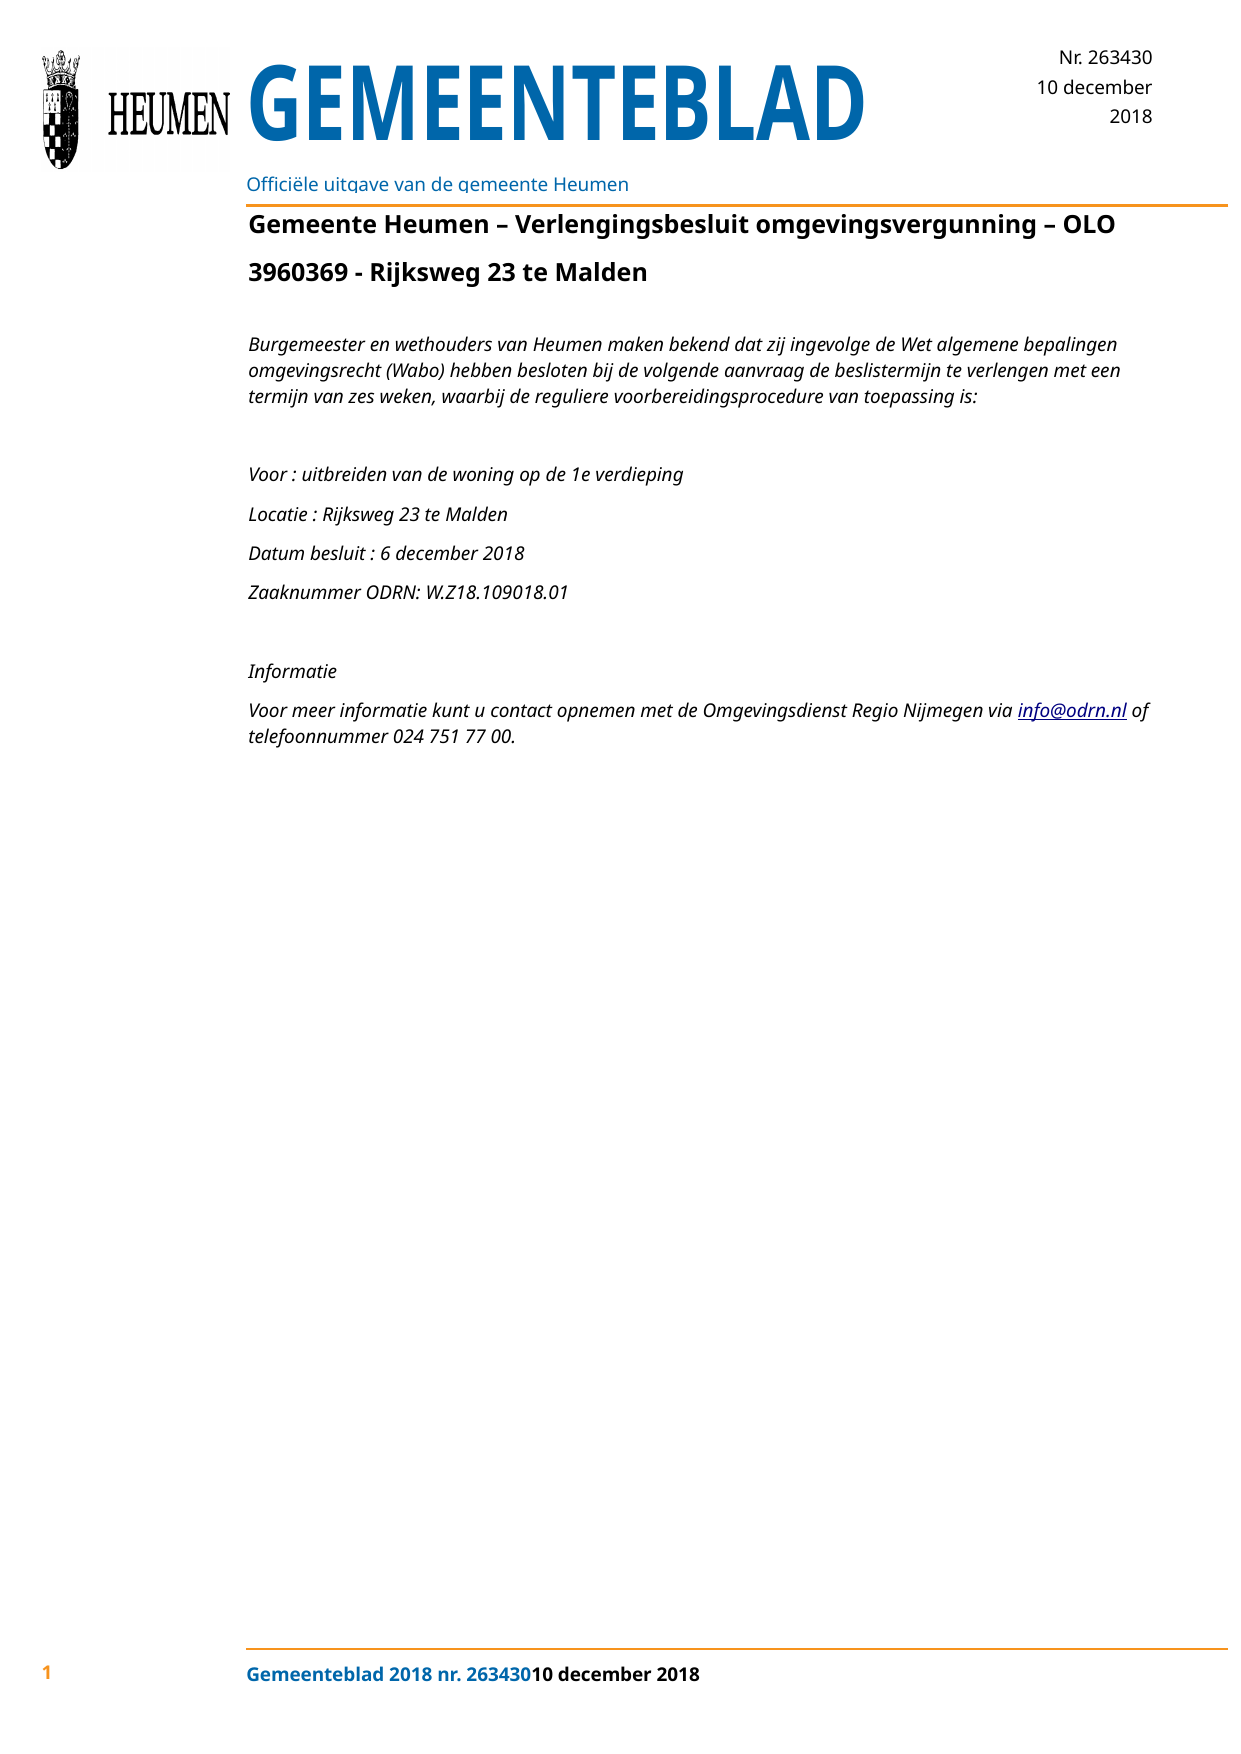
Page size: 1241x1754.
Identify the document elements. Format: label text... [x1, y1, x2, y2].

picture [41, 47, 231, 172]
text Locatie : Rijksweg 23 te Malden [248, 501, 1152, 526]
text Burgemeester en wethouders van Heumen maken bekend dat zij ingevolge de Wet algemene bepalingen omgevingsrecht (Wabo) hebben besloten bij de volgende aanvraag de beslistermijn te verlengen met een termijn van zes weken, waarbij de reguliere voorbereidingsprocedure van toepassing is: [248, 331, 1152, 409]
text Informatie [248, 658, 1152, 683]
text Gemeente Heumen – Verlengingsbesluit omgevingsvergunning – OLO 3960369 - Rijksweg 23 te Malden [248, 207, 1152, 288]
text Voor meer informatie kunt u contact opnemen met de Omgevingsdienst Regio Nijmegen via info@odrn.nl of telefoonnummer 024 751 77 00. [248, 697, 1152, 748]
text Datum besluit : 6 december 2018 [248, 540, 1152, 566]
text Voor : uitbreiden van de woning op de 1e verdieping [248, 461, 1152, 487]
text Zaaknummer ODRN: W.Z18.109018.01 [248, 579, 1152, 605]
